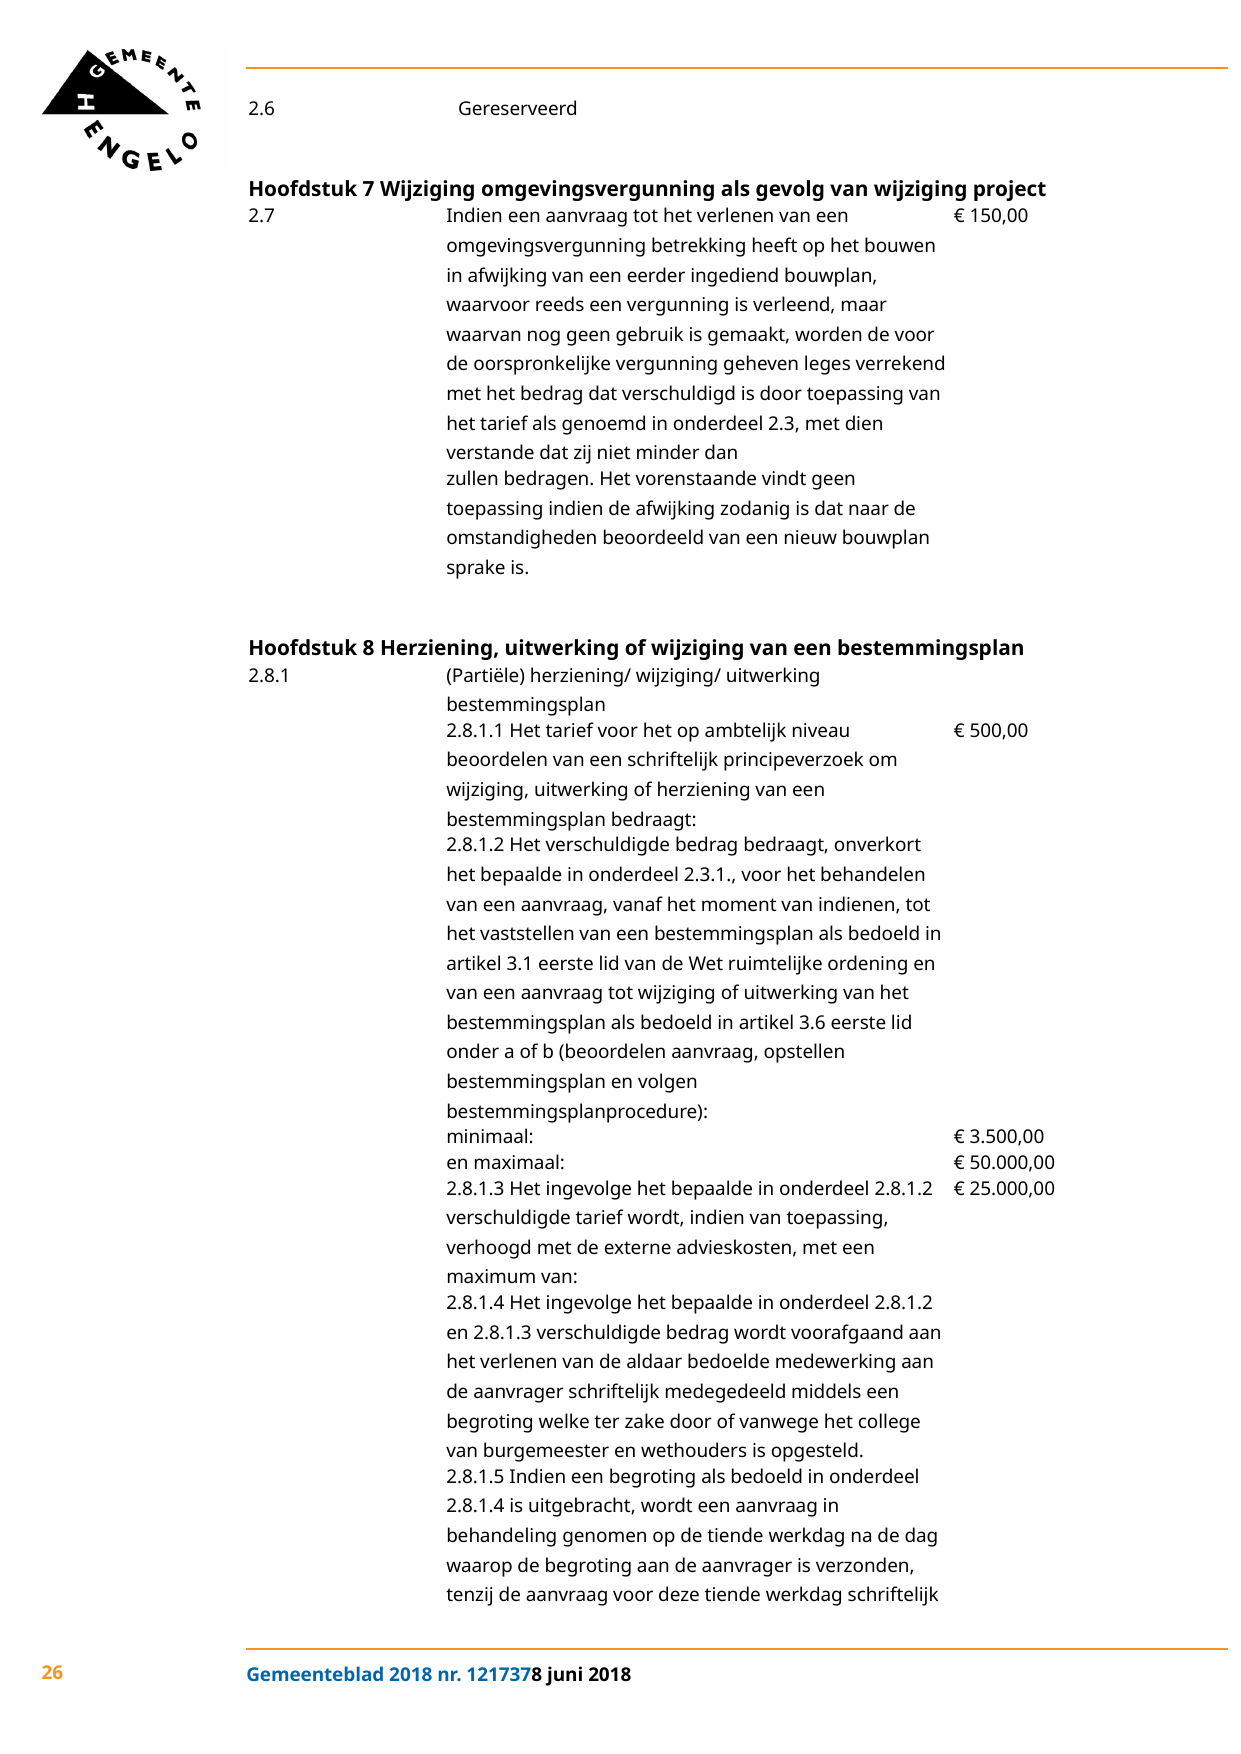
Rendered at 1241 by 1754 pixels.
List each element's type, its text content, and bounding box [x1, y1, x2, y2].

table_cell € 3.500,00 [954, 1124, 1152, 1149]
text Hoofdstuk 7 Wijziging omgevingsvergunning als gevolg van wijziging project [248, 174, 1152, 203]
table_cell en maximaal: [446, 1149, 954, 1175]
table_header 2.7 [248, 203, 446, 465]
table_header 2.6 [248, 95, 458, 121]
table_header Indien een aanvraag tot het verlenen van een omgevingsvergunning betrekking heeft op het bouwen in afwijking van een eerder ingediend bouwplan, waarvoor reeds een vergunning is verleend, maar waarvan nog geen gebruik is gemaakt, worden de voor de oorspronkelijke vergunning geheven leges verrekend met het bedrag dat verschuldigd is door toepassing van het tarief als genoemd in onderdeel 2.3, met dien verstande dat zij niet minder dan [446, 203, 954, 465]
table_header (Partiële) herziening/ wijziging/ uitwerking bestemmingsplan [446, 662, 954, 717]
text Hoofdstuk 8 Herziening, uitwerking of wijziging van een bestemmingsplan [248, 633, 1152, 662]
table_cell [248, 465, 446, 579]
table_cell € 25.000,00 [954, 1175, 1152, 1289]
table_cell [248, 1175, 446, 1289]
table_cell minimaal: [446, 1124, 954, 1149]
table_cell [248, 717, 446, 832]
table_cell 2.8.1.2 Het verschuldigde bedrag bedraagt, onverkort het bepaalde in onderdeel 2.3.1., voor het behandelen van een aanvraag, vanaf het moment van indienen, tot het vaststellen van een bestemmingsplan als bedoeld in artikel 3.1 eerste lid van de Wet ruimtelijke ordening en van een aanvraag tot wijziging of uitwerking van het bestemmingsplan als bedoeld in artikel 3.6 eerste lid onder a of b (beoordelen aanvraag, opstellen bestemmingsplan en volgen bestemmingsplanprocedure): [446, 832, 954, 1123]
table_cell 2.8.1.4 Het ingevolge het bepaalde in onderdeel 2.8.1.2 en 2.8.1.3 verschuldigde bedrag wordt voorafgaand aan het verlenen van de aldaar bedoelde medewerking aan de aanvrager schriftelijk medegedeeld middels een begroting welke ter zake door of vanwege het college van burgemeester en wethouders is opgesteld. [446, 1290, 954, 1463]
table_cell € 50.000,00 [954, 1149, 1152, 1175]
table_header 2.8.1 [248, 662, 446, 717]
table_cell 2.8.1.5 Indien een begroting als bedoeld in onderdeel 2.8.1.4 is uitgebracht, wordt een aanvraag in behandeling genomen op de tiende werkdag na de dag waarop de begroting aan de aanvrager is verzonden, tenzij de aanvraag voor deze tiende werkdag schriftelijk [446, 1463, 954, 1607]
table_cell [248, 1149, 446, 1175]
table_cell zullen bedragen. Het vorenstaande vindt geen toepassing indien de afwijking zodanig is dat naar de omstandigheden beoordeeld van een nieuw bouwplan sprake is. [446, 465, 954, 579]
table_cell [248, 832, 446, 1123]
table_cell [248, 1124, 446, 1149]
table_cell [248, 1290, 446, 1463]
table_cell [954, 465, 1152, 579]
table_header [954, 662, 1152, 717]
table_cell [248, 1463, 446, 1607]
picture [41, 47, 231, 172]
table_cell € 500,00 [954, 717, 1152, 832]
table_header € 150,00 [954, 203, 1152, 465]
table_header Gereserveerd [458, 95, 1152, 121]
table_cell 2.8.1.1 Het tarief voor het op ambtelijk niveau beoordelen van een schriftelijk principeverzoek om wijziging, uitwerking of herziening van een bestemmingsplan bedraagt: [446, 717, 954, 832]
table_cell [954, 832, 1152, 1123]
table_cell [954, 1290, 1152, 1463]
table_cell [954, 1463, 1152, 1607]
table_cell 2.8.1.3 Het ingevolge het bepaalde in onderdeel 2.8.1.2 verschuldigde tarief wordt, indien van toepassing, verhoogd met de externe advieskosten, met een maximum van: [446, 1175, 954, 1289]
